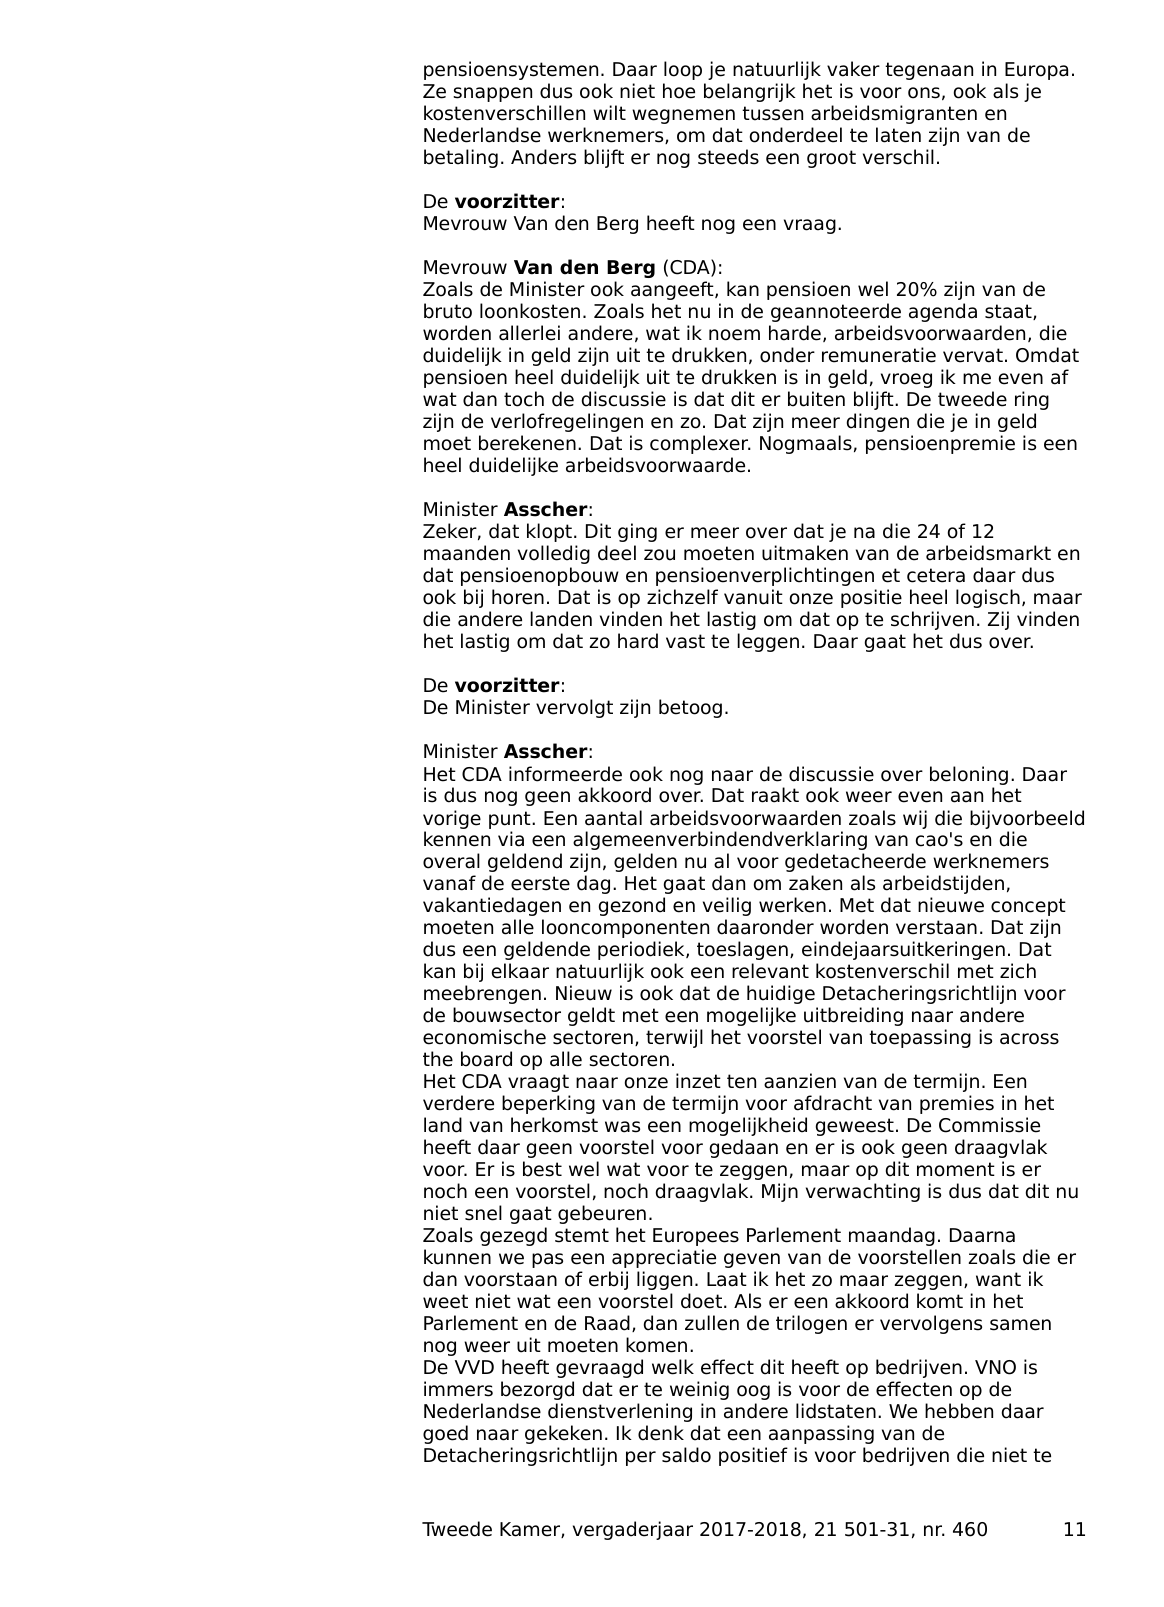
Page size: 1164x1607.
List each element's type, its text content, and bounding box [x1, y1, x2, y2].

text Minister Asscher: [422, 499, 1087, 521]
text Het CDA vraagt naar onze inzet ten aanzien van de termijn. Een verdere beperking van de termijn voor afdracht van premies in het land van herkomst was een mogelijkheid geweest. De Commissie heeft daar geen voorstel voor gedaan en er is ook geen draagvlak voor. Er is best wel wat voor te zeggen, maar op dit moment is er noch een voorstel, noch draagvlak. Mijn verwachting is dus dat dit nu niet snel gaat gebeuren. [422, 1071, 1087, 1225]
text Zoals de Minister ook aangeeft, kan pensioen wel 20% zijn van de bruto loonkosten. Zoals het nu in de geannoteerde agenda staat, worden allerlei andere, wat ik noem harde, arbeidsvoorwaarden, die duidelijk in geld zijn uit te drukken, onder remuneratie vervat. Omdat pensioen heel duidelijk uit te drukken is in geld, vroeg ik me even af wat dan toch de discussie is dat dit er buiten blijft. De tweede ring zijn de verlofregelingen en zo. Dat zijn meer dingen die je in geld moet berekenen. Dat is complexer. Nogmaals, pensioenpremie is een heel duidelijke arbeidsvoorwaarde. [422, 279, 1087, 477]
text Zoals gezegd stemt het Europees Parlement maandag. Daarna kunnen we pas een appreciatie geven van de voorstellen zoals die er dan voorstaan of erbij liggen. Laat ik het zo maar zeggen, want ik weet niet wat een voorstel doet. Als er een akkoord komt in het Parlement en de Raad, dan zullen de trilogen er vervolgens samen nog weer uit moeten komen. [422, 1225, 1087, 1357]
text Minister Asscher: [422, 741, 1087, 763]
text Mevrouw Van den Berg (CDA): [422, 257, 1087, 279]
text De VVD heeft gevraagd welk effect dit heeft op bedrijven. VNO is immers bezorgd dat er te weinig oog is voor de effecten op de Nederlandse dienstverlening in andere lidstaten. We hebben daar goed naar gekeken. Ik denk dat een aanpassing van de Detacheringsrichtlijn per saldo positief is voor bedrijven die niet te [422, 1357, 1087, 1467]
text De Minister vervolgt zijn betoog. [422, 697, 1087, 719]
text pensioensystemen. Daar loop je natuurlijk vaker tegenaan in Europa. Ze snappen dus ook niet hoe belangrijk het is voor ons, ook als je kostenverschillen wilt wegnemen tussen arbeidsmigranten en Nederlandse werknemers, om dat onderdeel te laten zijn van de betaling. Anders blijft er nog steeds een groot verschil. [422, 59, 1087, 169]
text Mevrouw Van den Berg heeft nog een vraag. [422, 213, 1087, 235]
text Het CDA informeerde ook nog naar de discussie over beloning. Daar is dus nog geen akkoord over. Dat raakt ook weer even aan het vorige punt. Een aantal arbeidsvoorwaarden zoals wij die bijvoorbeeld kennen via een algemeenverbindendverklaring van cao's en die overal geldend zijn, gelden nu al voor gedetacheerde werknemers vanaf de eerste dag. Het gaat dan om zaken als arbeidstijden, vakantiedagen en gezond en veilig werken. Met dat nieuwe concept moeten alle looncomponenten daaronder worden verstaan. Dat zijn dus een geldende periodiek, toeslagen, eindejaarsuitkeringen. Dat kan bij elkaar natuurlijk ook een relevant kostenverschil met zich meebrengen. Nieuw is ook dat de huidige Detacheringsrichtlijn voor de bouwsector geldt met een mogelijke uitbreiding naar andere economische sectoren, terwijl het voorstel van toepassing is across the board op alle sectoren. [422, 763, 1087, 1071]
text De voorzitter: [422, 675, 1087, 697]
text Zeker, dat klopt. Dit ging er meer over dat je na die 24 of 12 maanden volledig deel zou moeten uitmaken van de arbeidsmarkt en dat pensioenopbouw en pensioenverplichtingen et cetera daar dus ook bij horen. Dat is op zichzelf vanuit onze positie heel logisch, maar die andere landen vinden het lastig om dat op te schrijven. Zij vinden het lastig om dat zo hard vast te leggen. Daar gaat het dus over. [422, 521, 1087, 653]
text De voorzitter: [422, 191, 1087, 213]
